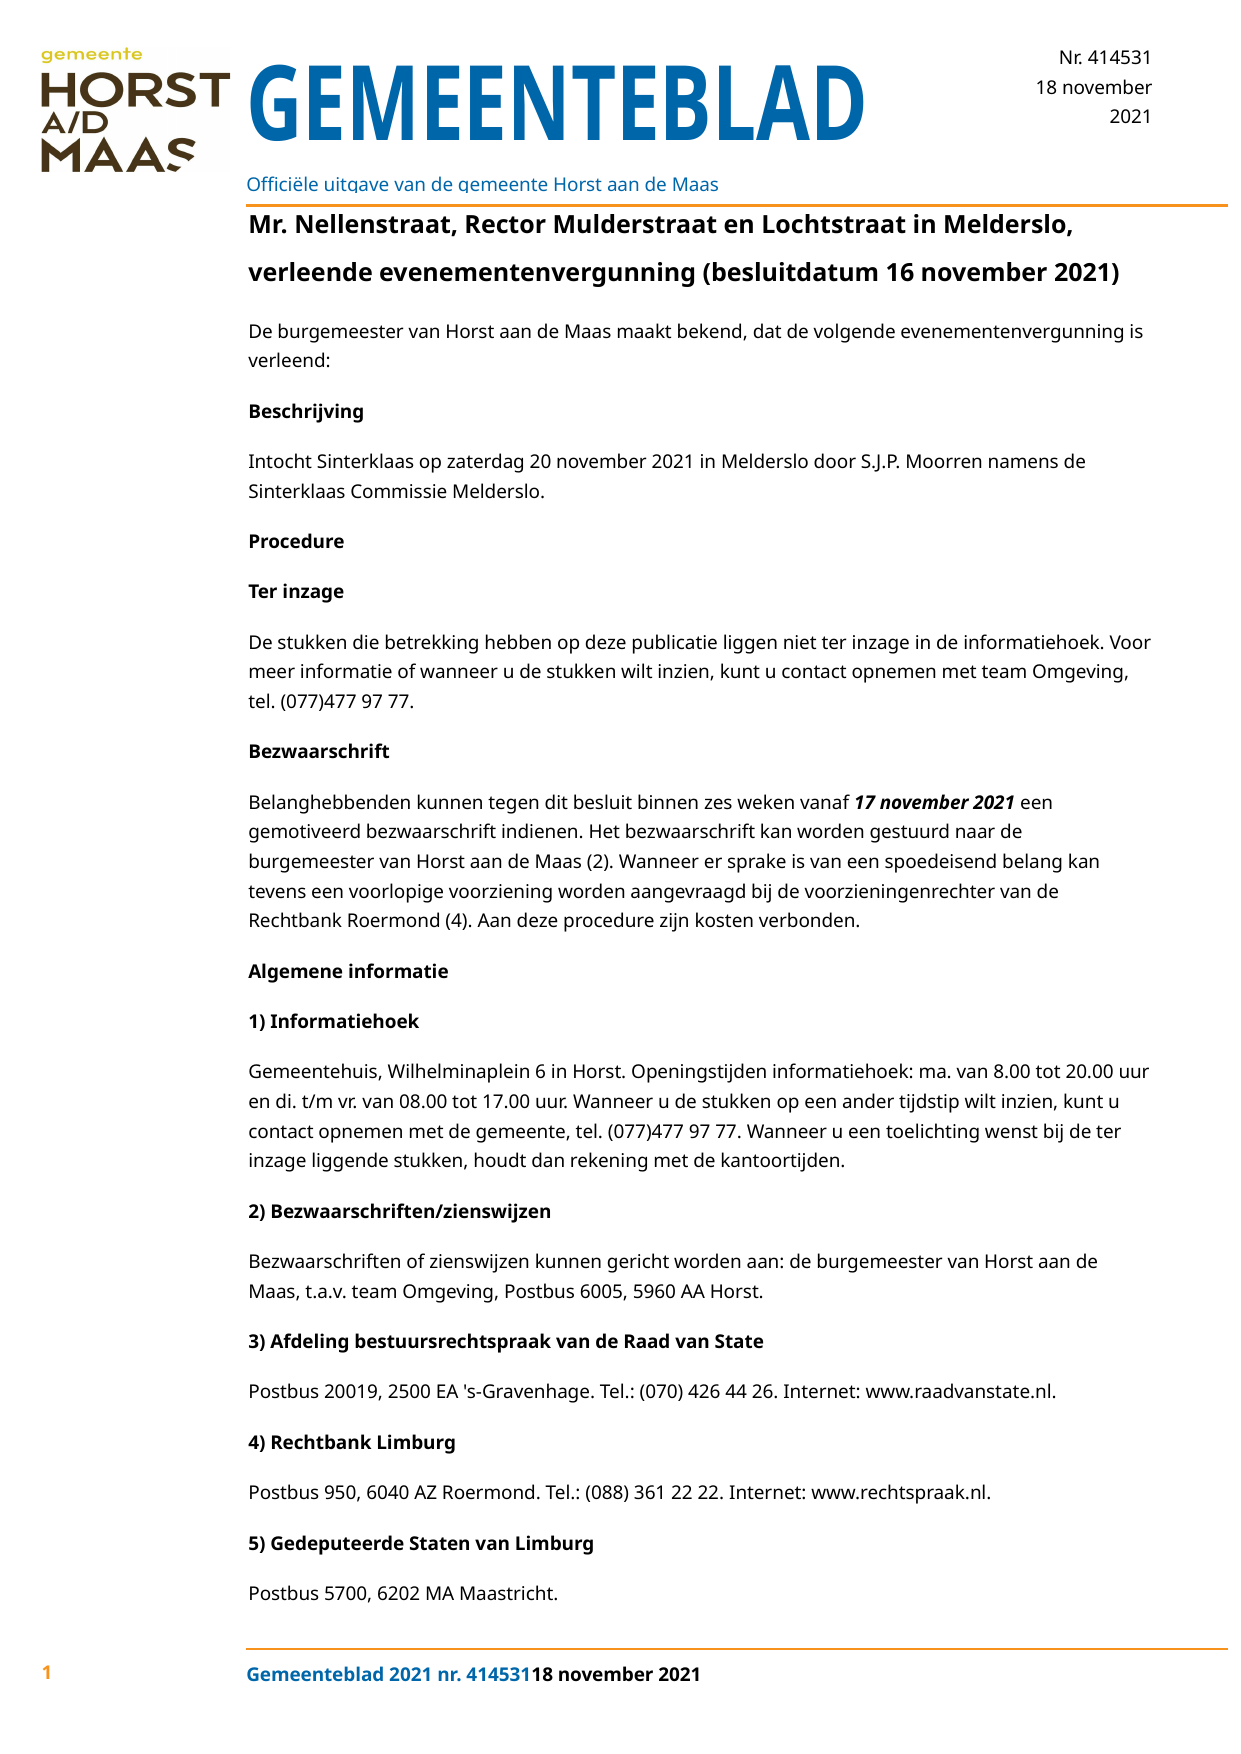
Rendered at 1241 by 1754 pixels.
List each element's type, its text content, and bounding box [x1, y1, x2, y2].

text 2) Bezwaarschriften/zienswijzen [248, 1198, 1152, 1224]
picture [41, 47, 231, 172]
text Bezwaarschrift [248, 739, 1152, 764]
text Postbus 20019, 2500 EA 's-Gravenhage. Tel.: (070) 426 44 26. Internet: www.raadvanstate.nl. [248, 1379, 1152, 1404]
text 3) Afdeling bestuursrechtspraak van de Raad van State [248, 1328, 1152, 1354]
text De burgemeester van Horst aan de Maas maakt bekend, dat de volgende evenementenvergunning is verleend: [248, 318, 1152, 373]
text 1) Informatiehoek [248, 1008, 1152, 1034]
text Mr. Nellenstraat, Rector Mulderstraat en Lochtstraat in Melderslo, verleende evenementenvergunning (besluitdatum 16 november 2021) [248, 207, 1152, 288]
text Gemeentehuis, Wilhelminaplein 6 in Horst. Openingstijden informatiehoek: ma. van 8.00 tot 20.00 uur en di. t/m vr. van 08.00 tot 17.00 uur. Wanneer u de stukken op een ander tijdstip wilt inzien, kunt u contact opnemen met de gemeente, tel. (077)477 97 77. Wanneer u een toelichting wenst bij de ter inzage liggende stukken, houdt dan rekening met de kantoortijden. [248, 1059, 1152, 1173]
text Algemene informatie [248, 958, 1152, 984]
text 4) Rechtbank Limburg [248, 1429, 1152, 1455]
text Postbus 950, 6040 AZ Roermond. Tel.: (088) 361 22 22. Internet: www.rechtspraak.nl. [248, 1479, 1152, 1505]
text De stukken die betrekking hebben op deze publicatie liggen niet ter inzage in de informatiehoek. Voor meer informatie of wanneer u de stukken wilt inzien, kunt u contact opnemen met team Omgeving, tel. (077)477 97 77. [248, 629, 1152, 714]
text 5) Gedeputeerde Staten van Limburg [248, 1530, 1152, 1556]
text Beschrijving [248, 398, 1152, 424]
text Belanghebbenden kunnen tegen dit besluit binnen zes weken vanaf 17 november 2021 een gemotiveerd bezwaarschrift indienen. Het bezwaarschrift kan worden gestuurd naar de burgemeester van Horst aan de Maas (2). Wanneer er sprake is van een spoedeisend belang kan tevens een voorlopige voorziening worden aangevraagd bij de voorzieningenrechter van de Rechtbank Roermond (4). Aan deze procedure zijn kosten verbonden. [248, 789, 1152, 933]
text Intocht Sinterklaas op zaterdag 20 november 2021 in Melderslo door S.J.P. Moorren namens de Sinterklaas Commissie Melderslo. [248, 448, 1152, 504]
text Procedure [248, 528, 1152, 554]
text Postbus 5700, 6202 MA Maastricht. [248, 1580, 1152, 1606]
text Ter inzage [248, 579, 1152, 604]
text Bezwaarschriften of zienswijzen kunnen gericht worden aan: de burgemeester van Horst aan de Maas, t.a.v. team Omgeving, Postbus 6005, 5960 AA Horst. [248, 1248, 1152, 1304]
